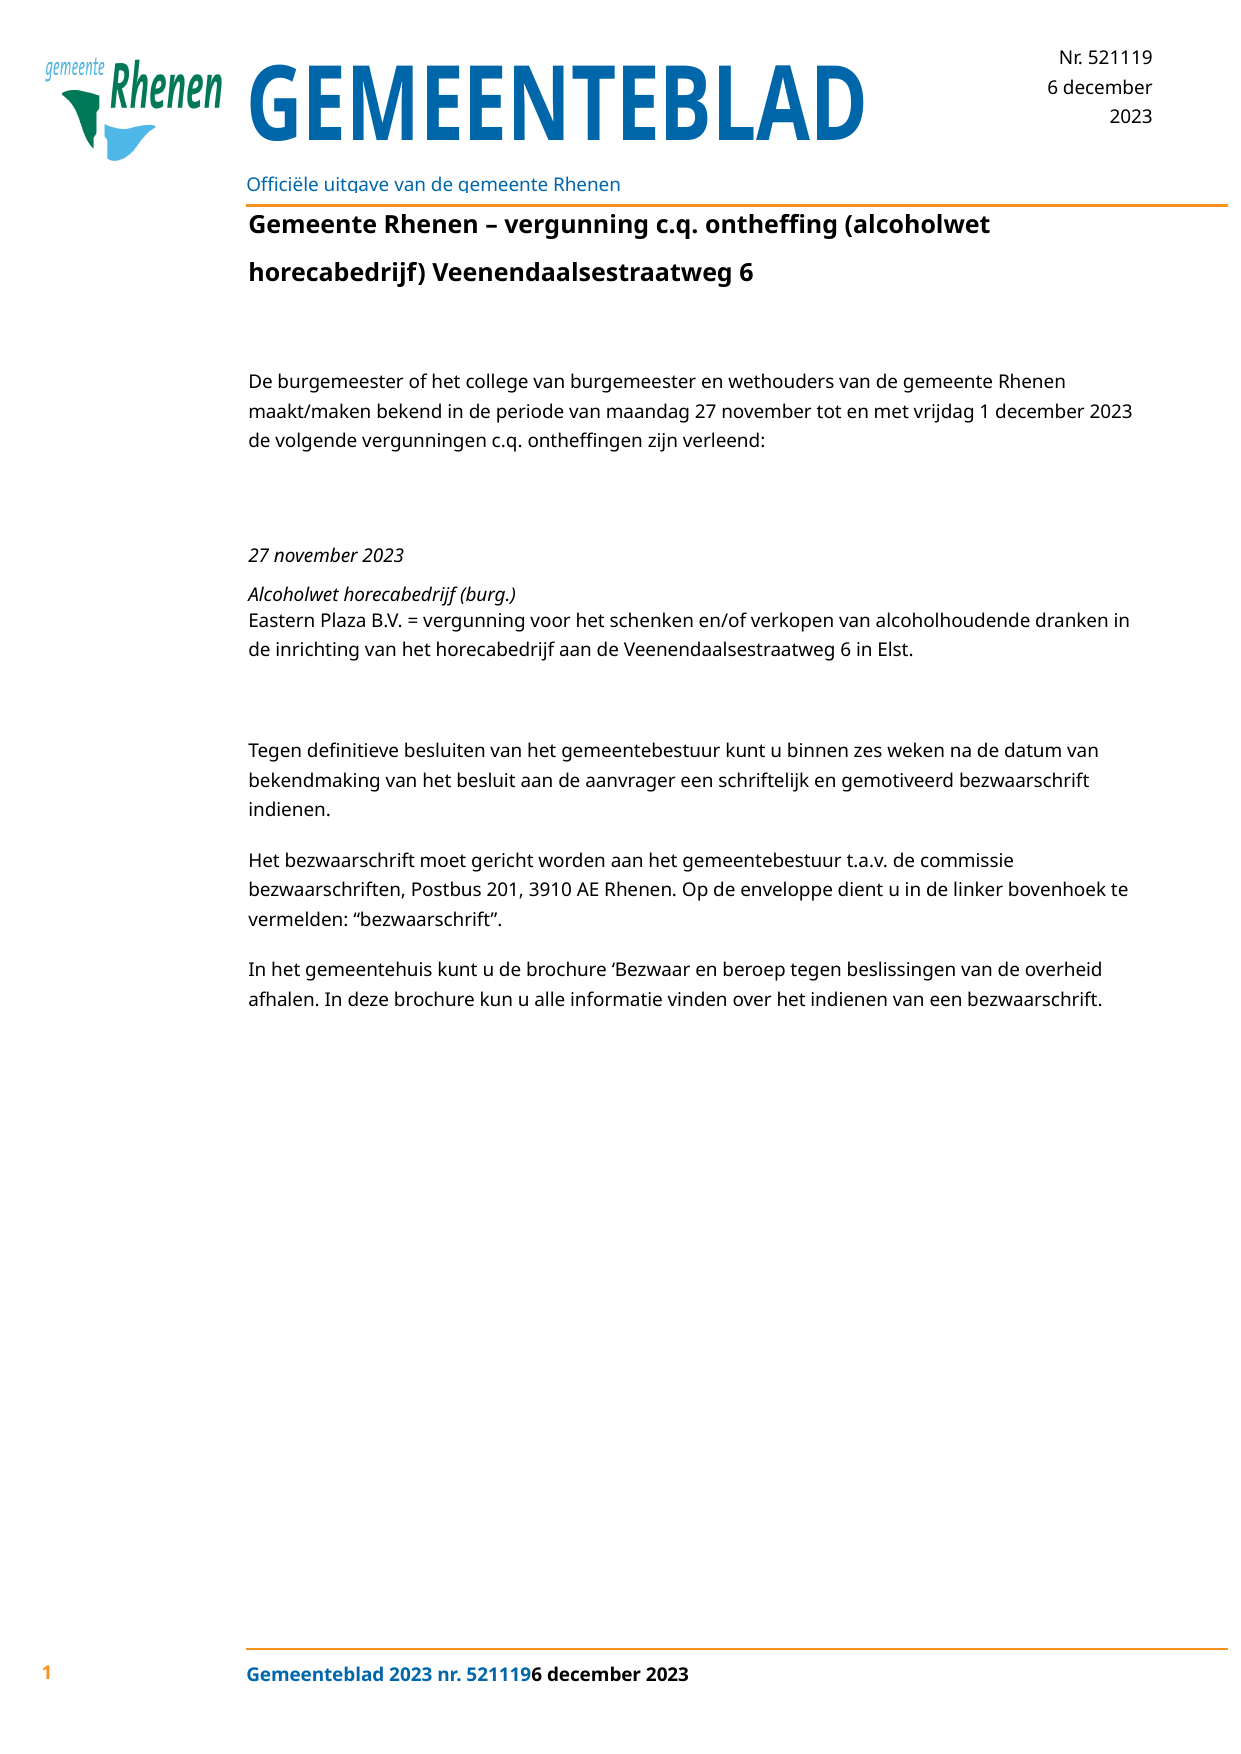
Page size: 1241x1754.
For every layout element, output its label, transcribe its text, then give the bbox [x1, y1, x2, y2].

text De burgemeester of het college van burgemeester en wethouders van de gemeente Rhenen maakt/maken bekend in de periode van maandag 27 november tot en met vrijdag 1 december 2023 de volgende vergunningen c.q. ontheffingen zijn verleend: [248, 368, 1152, 453]
picture [41, 47, 231, 172]
text Alcoholwet horecabedrijf (burg.) [248, 581, 1152, 607]
text Gemeente Rhenen – vergunning c.q. ontheffing (alcoholwet horecabedrijf) Veenendaalsestraatweg 6 [248, 207, 1152, 288]
text Het bezwaarschrift moet gericht worden aan het gemeentebestuur t.a.v. de commissie bezwaarschriften, Postbus 201, 3910 AE Rhenen. Op de enveloppe dient u in de linker bovenhoek te vermelden: “bezwaarschrift”. [248, 847, 1152, 932]
text Eastern Plaza B.V. = vergunning voor het schenken en/of verkopen van alcoholhoudende dranken in de inrichting van het horecabedrijf aan de Veenendaalsestraatweg 6 in Elst. [248, 607, 1152, 662]
text 27 november 2023 [248, 542, 1152, 568]
text Tegen definitieve besluiten van het gemeentebestuur kunt u binnen zes weken na de datum van bekendmaking van het besluit aan de aanvrager een schriftelijk en gemotiveerd bezwaarschrift indienen. [248, 737, 1152, 822]
text In het gemeentehuis kunt u de brochure ‘Bezwaar en beroep tegen beslissingen van de overheid afhalen. In deze brochure kun u alle informatie vinden over het indienen van een bezwaarschrift. [248, 956, 1152, 1012]
